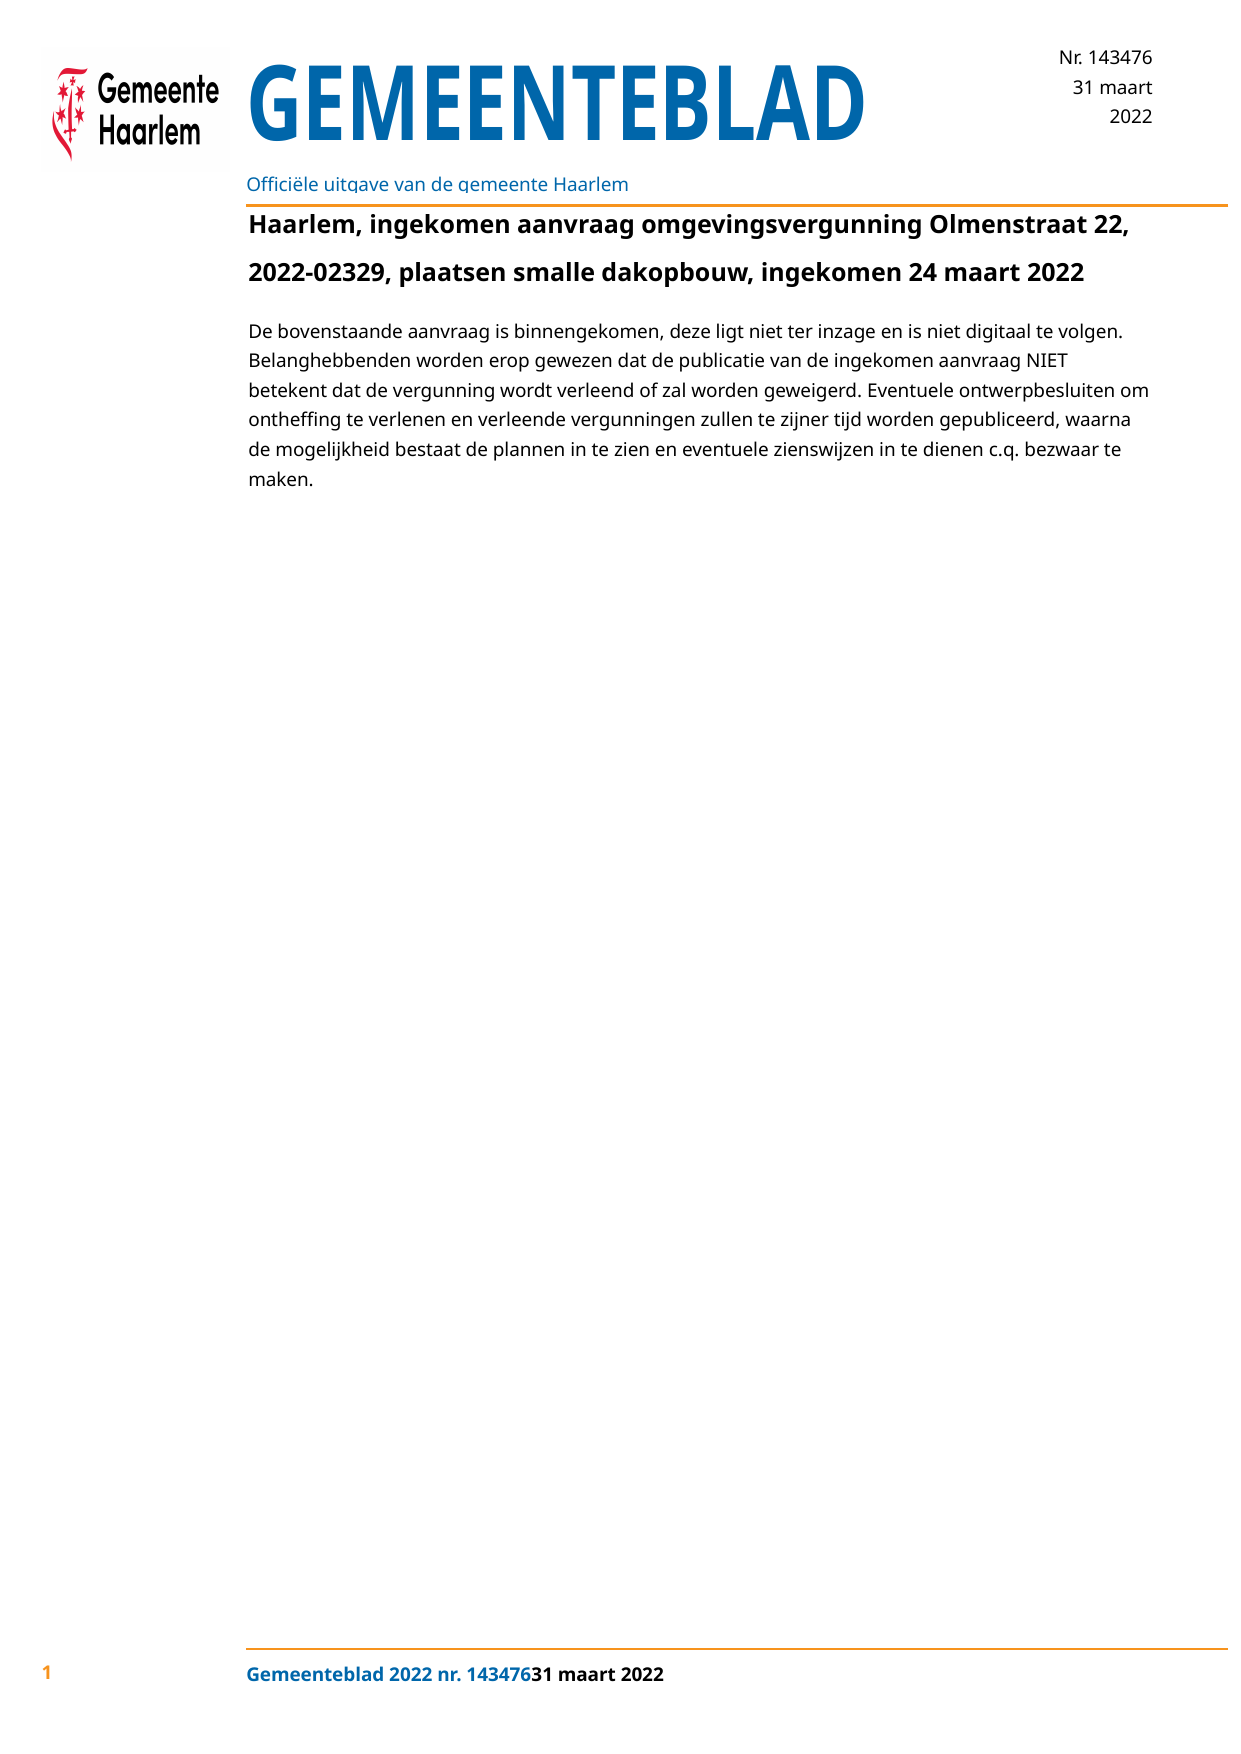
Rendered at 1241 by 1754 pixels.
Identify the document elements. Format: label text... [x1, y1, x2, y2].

text Haarlem, ingekomen aanvraag omgevingsvergunning Olmenstraat 22, 2022-02329, plaatsen smalle dakopbouw, ingekomen 24 maart 2022 [248, 207, 1152, 288]
picture [41, 47, 231, 172]
text De bovenstaande aanvraag is binnengekomen, deze ligt niet ter inzage en is niet digitaal te volgen. Belanghebbenden worden erop gewezen dat de publicatie van de ingekomen aanvraag NIET betekent dat de vergunning wordt verleend of zal worden geweigerd. Eventuele ontwerpbesluiten om ontheffing te verlenen en verleende vergunningen zullen te zijner tijd worden gepubliceerd, waarna de mogelijkheid bestaat de plannen in te zien en eventuele zienswijzen in te dienen c.q. bezwaar te maken. [248, 318, 1152, 492]
